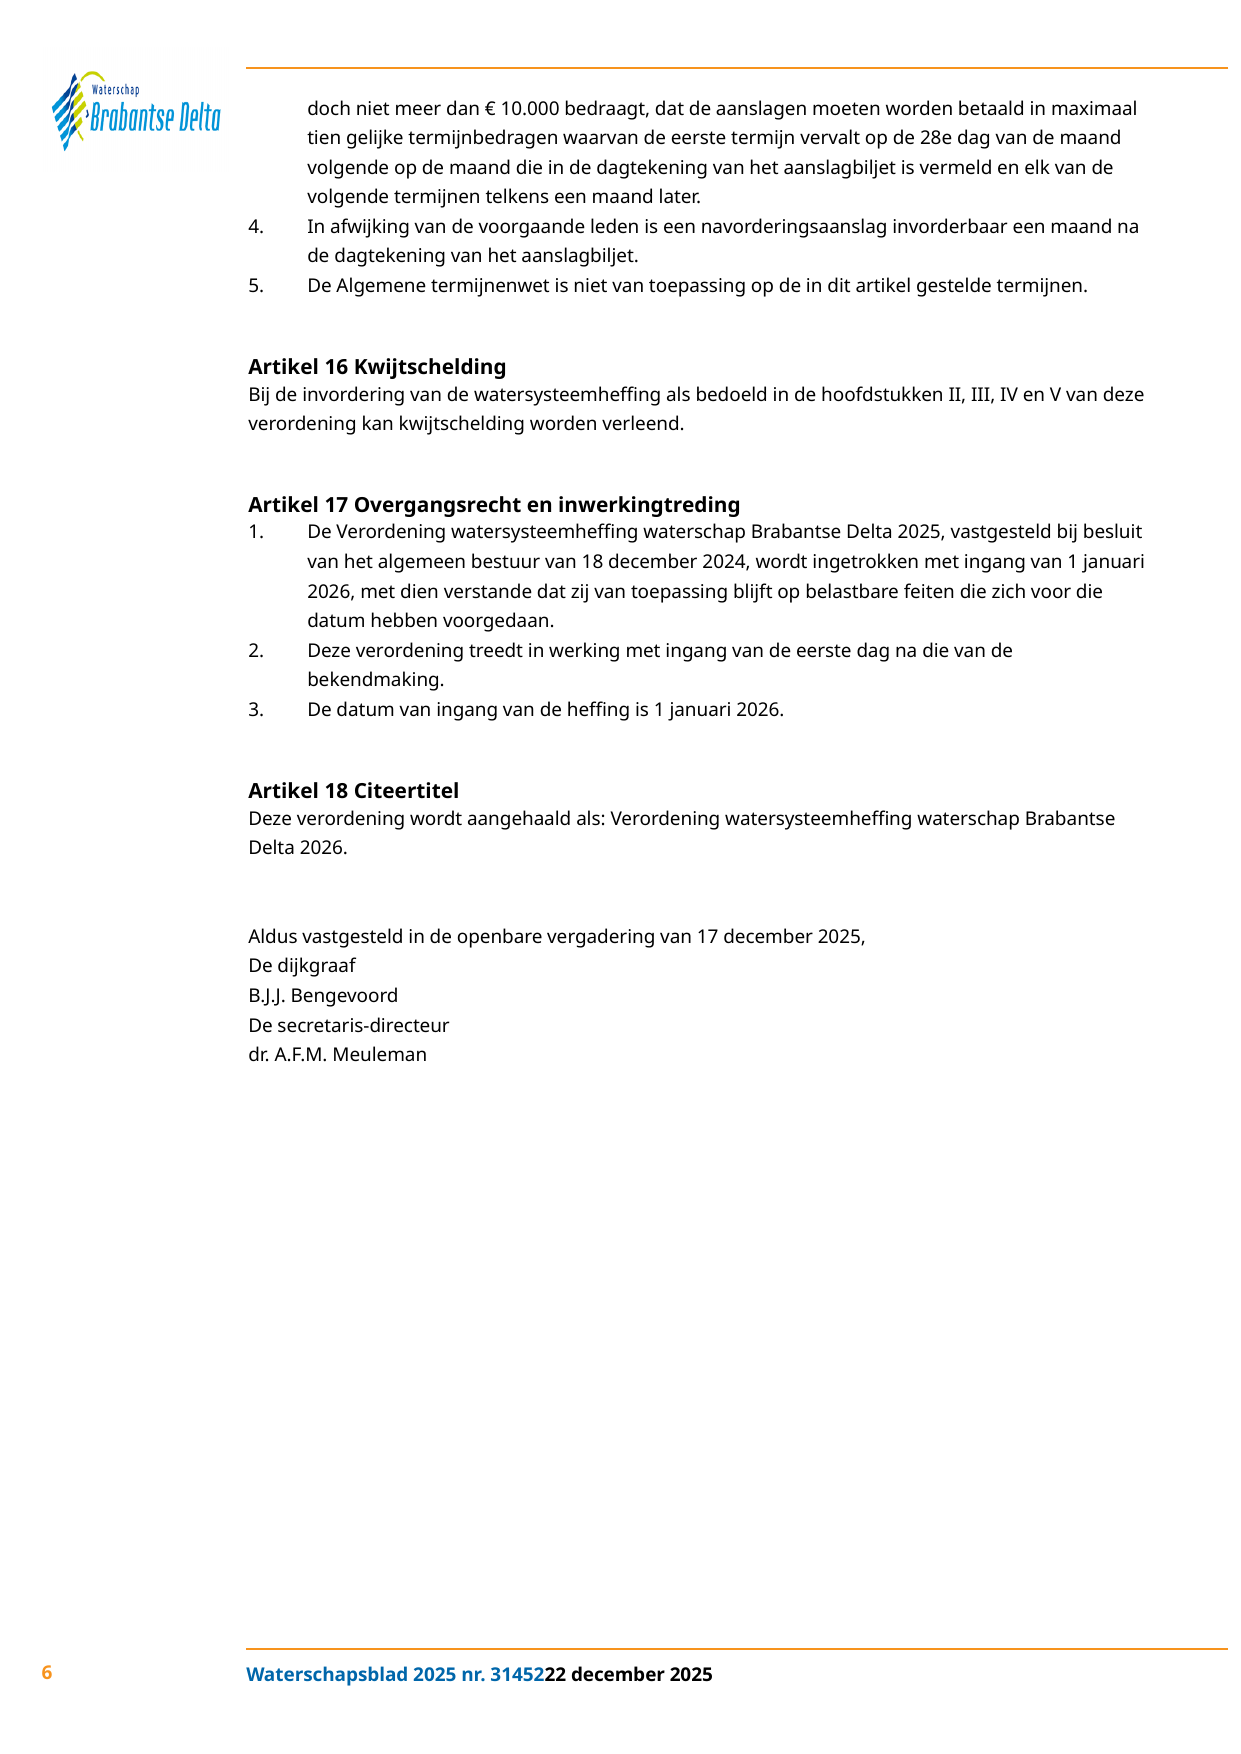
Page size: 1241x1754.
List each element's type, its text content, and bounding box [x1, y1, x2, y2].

list De datum van ingang van de heffing is 1 januari 2026. [248, 696, 1152, 722]
list De Verordening watersysteemheffing waterschap Brabantse Delta 2025, vastgesteld bij besluit van het algemeen bestuur van 18 december 2024, wordt ingetrokken met ingang van 1 januari 2026, met dien verstande dat zij van toepassing blijft op belastbare feiten die zich voor die datum hebben voorgedaan. [248, 519, 1152, 633]
list In afwijking van de voorgaande leden is een navorderingsaanslag invorderbaar een maand na de dagtekening van het aanslagbiljet. [248, 213, 1152, 268]
list De Algemene termijnenwet is niet van toepassing op de in dit artikel gestelde termijnen. [248, 272, 1152, 298]
text Artikel 17 Overgangsrecht en inwerkingtreding [248, 490, 1152, 519]
picture [41, 47, 231, 172]
text Bij de invordering van de watersysteemheffing als bedoeld in de hoofdstukken II, III, IV en V van deze verordening kan kwijtschelding worden verleend. [248, 381, 1152, 436]
text dr. A.F.M. Meuleman [248, 1041, 1152, 1067]
text Aldus vastgesteld in de openbare vergadering van 17 december 2025, [248, 923, 1152, 949]
text Artikel 16 Kwijtschelding [248, 352, 1152, 381]
text De dijkgraaf [248, 953, 1152, 978]
text B.J.J. Bengevoord [248, 982, 1152, 1008]
text Artikel 18 Citeertitel [248, 776, 1152, 805]
list doch niet meer dan € 10.000 bedraagt, dat de aanslagen moeten worden betaald in maximaal tien gelijke termijnbedragen waarvan de eerste termijn vervalt op de 28e dag van de maand volgende op de maand die in de dagtekening van het aanslagbiljet is vermeld en elk van de volgende termijnen telkens een maand later. [248, 95, 1152, 209]
text De secretaris-directeur [248, 1012, 1152, 1037]
text Deze verordening wordt aangehaald als: Verordening watersysteemheffing waterschap Brabantse Delta 2026. [248, 805, 1152, 860]
list Deze verordening treedt in werking met ingang van de eerste dag na die van de bekendmaking. [248, 637, 1152, 692]
